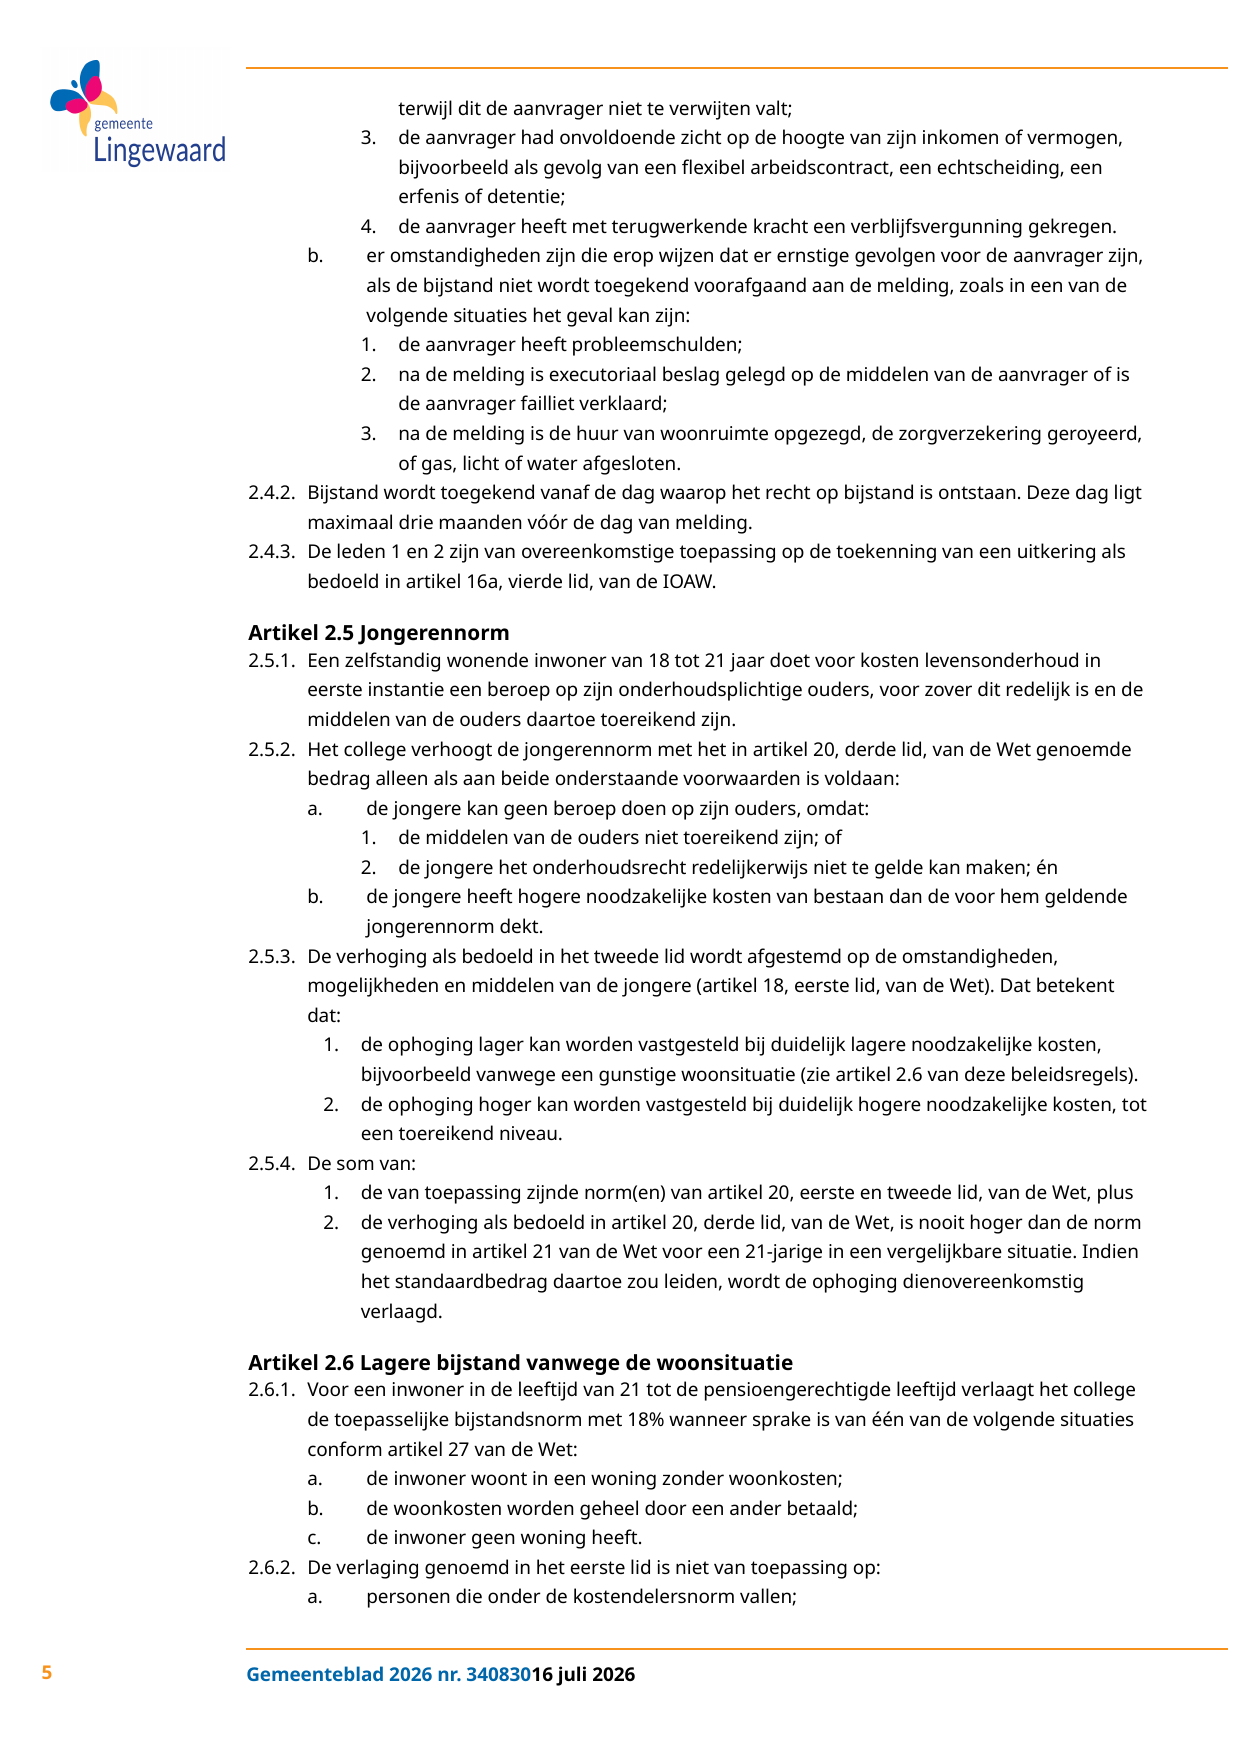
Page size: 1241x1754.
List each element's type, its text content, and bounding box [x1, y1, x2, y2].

list Voor een inwoner in de leeftijd van 21 tot de pensioengerechtigde leeftijd verlaagt het college de toepasselijke bijstandsnorm met 18% wanneer sprake is van één van de volgende situaties conform artikel 27 van de Wet: [248, 1377, 1152, 1462]
list de woonkosten worden geheel door een ander betaald; [307, 1495, 1152, 1521]
text Artikel 2.6 Lagere bijstand vanwege de woonsituatie [248, 1348, 1152, 1377]
list de ophoging lager kan worden vastgesteld bij duidelijk lagere noodzakelijke kosten, bijvoorbeeld vanwege een gunstige woonsituatie (zie artikel 2.6 van deze beleidsregels). [323, 1032, 1152, 1087]
text Artikel 2.5 Jongerennorm [248, 618, 1152, 647]
list Een zelfstandig wonende inwoner van 18 tot 21 jaar doet voor kosten levensonderhoud in eerste instantie een beroep op zijn onderhoudsplichtige ouders, voor zover dit redelijk is en de middelen van de ouders daartoe toereikend zijn. [248, 647, 1152, 732]
list na de melding is de huur van woonruimte opgezegd, de zorgverzekering geroyeerd, of gas, licht of water afgesloten. [361, 420, 1152, 476]
list de aanvrager heeft met terugwerkende kracht een verblijfsvergunning gekregen. [361, 213, 1152, 239]
list De verlaging genoemd in het eerste lid is niet van toepassing op: [248, 1554, 1152, 1580]
list de aanvrager had onvoldoende zicht op de hoogte van zijn inkomen of vermogen, bijvoorbeeld als gevolg van een flexibel arbeidscontract, een echtscheiding, een erfenis of detentie; [361, 124, 1152, 209]
list de middelen van de ouders niet toereikend zijn; of [361, 824, 1152, 850]
picture [41, 47, 231, 172]
list de inwoner geen woning heeft. [307, 1524, 1152, 1550]
list de verhoging als bedoeld in artikel 20, derde lid, van de Wet, is nooit hoger dan de norm genoemd in artikel 21 van de Wet voor een 21-jarige in een vergelijkbare situatie. Indien het standaardbedrag daartoe zou leiden, wordt de ophoging dienovereenkomstig verlaagd. [323, 1209, 1152, 1323]
list de inwoner woont in een woning zonder woonkosten; [307, 1465, 1152, 1491]
list Bijstand wordt toegekend vanaf de dag waarop het recht op bijstand is ontstaan. Deze dag ligt maximaal drie maanden vóór de dag van melding. [248, 479, 1152, 535]
list De som van: [248, 1150, 1152, 1176]
list de ophoging hoger kan worden vastgesteld bij duidelijk hogere noodzakelijke kosten, tot een toereikend niveau. [323, 1091, 1152, 1146]
list De verhoging als bedoeld in het tweede lid wordt afgestemd op de omstandigheden, mogelijkheden en middelen van de jongere (artikel 18, eerste lid, van de Wet). Dat betekent dat: [248, 943, 1152, 1028]
list de jongere heeft hogere noodzakelijke kosten van bestaan dan de voor hem geldende jongerennorm dekt. [307, 884, 1152, 939]
list terwijl dit de aanvrager niet te verwijten valt; [361, 95, 1152, 121]
list de aanvrager heeft probleemschulden; [361, 331, 1152, 357]
list De leden 1 en 2 zijn van overeenkomstige toepassing op de toekenning van een uitkering als bedoeld in artikel 16a, vierde lid, van de IOAW. [248, 538, 1152, 594]
list de jongere kan geen beroep doen op zijn ouders, omdat: [307, 795, 1152, 821]
list Het college verhoogt de jongerennorm met het in artikel 20, derde lid, van de Wet genoemde bedrag alleen als aan beide onderstaande voorwaarden is voldaan: [248, 736, 1152, 791]
list de jongere het onderhoudsrecht redelijkerwijs niet te gelde kan maken; én [361, 854, 1152, 880]
list de van toepassing zijnde norm(en) van artikel 20, eerste en tweede lid, van de Wet, plus [323, 1179, 1152, 1205]
list personen die onder de kostendelersnorm vallen; [307, 1584, 1152, 1609]
list na de melding is executoriaal beslag gelegd op de middelen van de aanvrager of is de aanvrager failliet verklaard; [361, 361, 1152, 416]
list er omstandigheden zijn die erop wijzen dat er ernstige gevolgen voor de aanvrager zijn, als de bijstand niet wordt toegekend voorafgaand aan de melding, zoals in een van de volgende situaties het geval kan zijn: [307, 243, 1152, 328]
